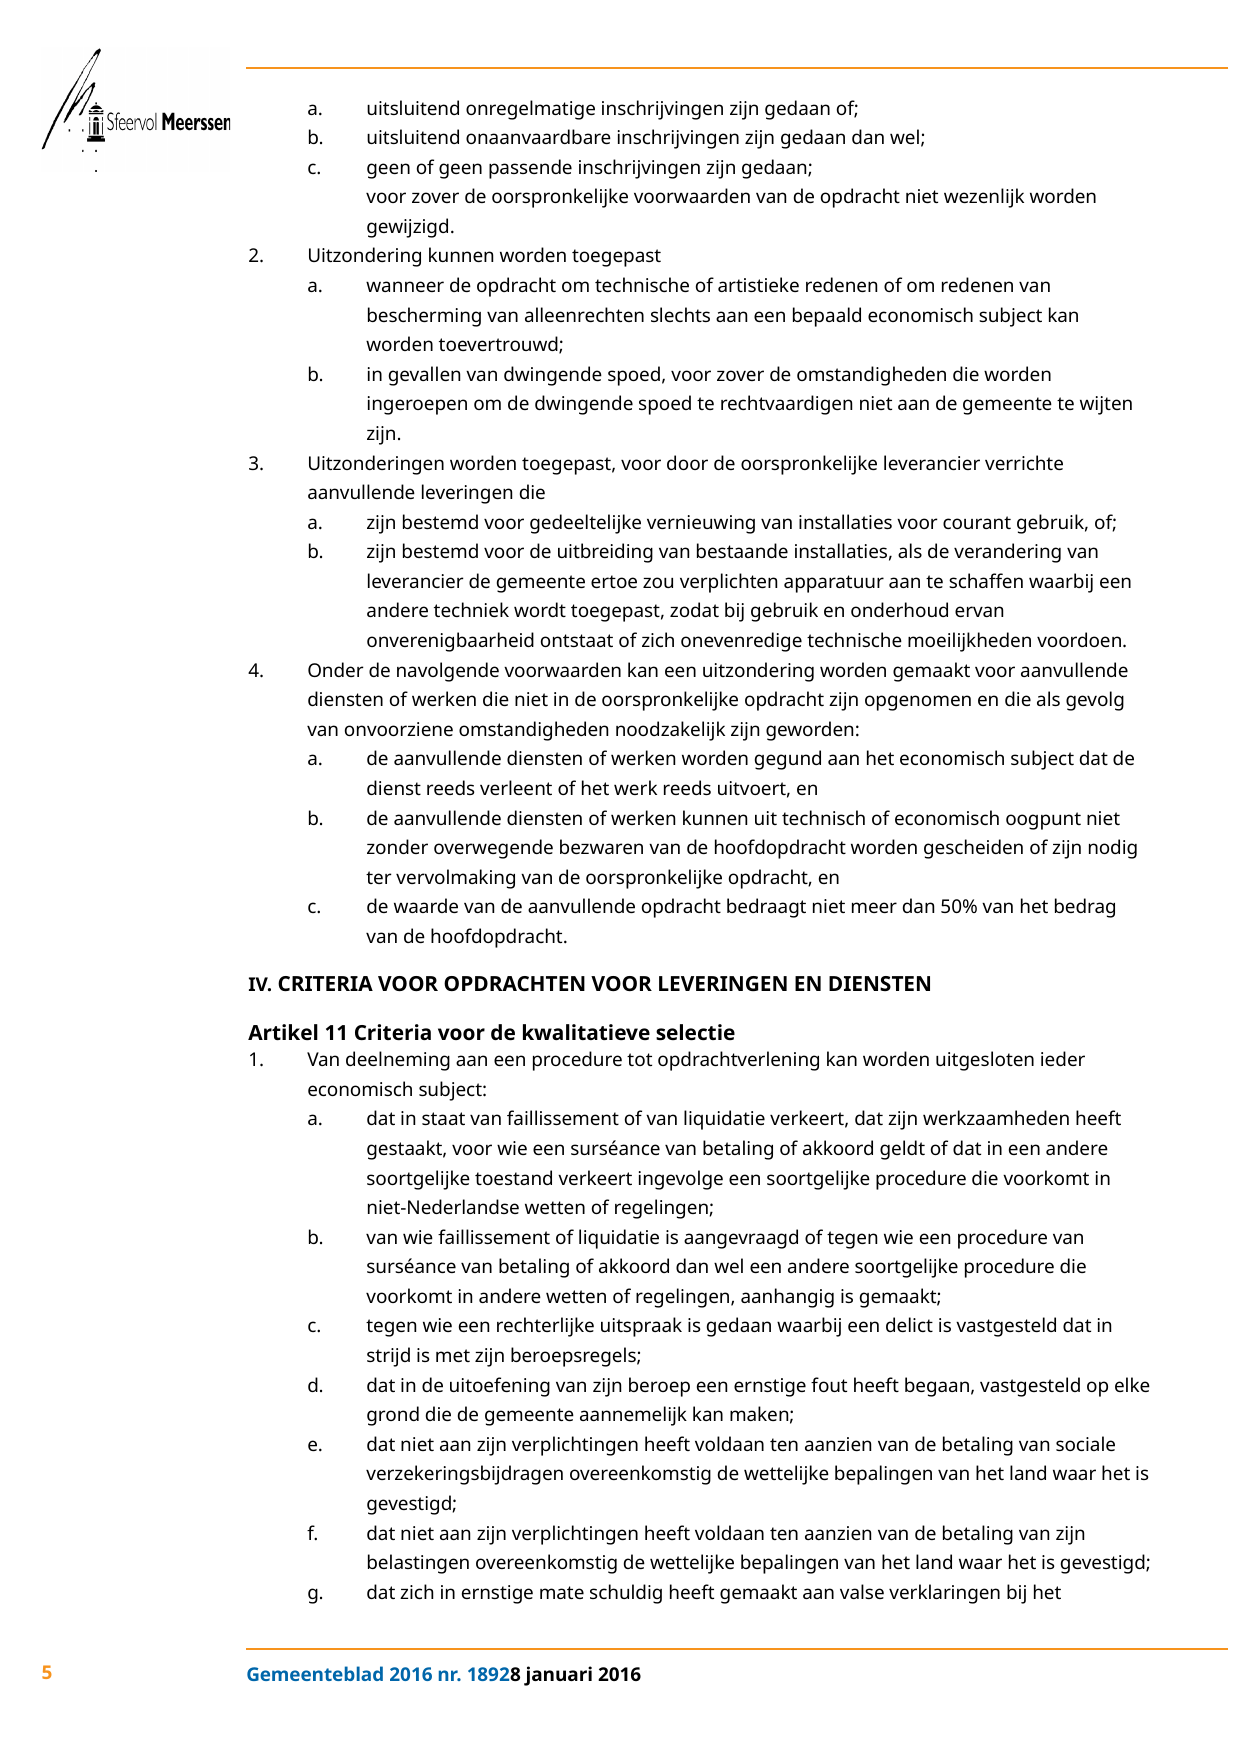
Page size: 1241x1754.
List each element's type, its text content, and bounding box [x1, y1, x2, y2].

list de aanvullende diensten of werken kunnen uit technisch of economisch oogpunt niet zonder overwegende bezwaren van de hoofdopdracht worden gescheiden of zijn nodig ter vervolmaking van de oorspronkelijke opdracht, en [307, 805, 1152, 890]
list dat in de uitoefening van zijn beroep een ernstige fout heeft begaan, vastgesteld op elke grond die de gemeente aannemelijk kan maken; [307, 1372, 1152, 1427]
list dat zich in ernstige mate schuldig heeft gemaakt aan valse verklaringen bij het [307, 1579, 1152, 1605]
list Onder de navolgende voorwaarden kan een uitzondering worden gemaakt voor aanvullende diensten of werken die niet in de oorspronkelijke opdracht zijn opgenomen en die als gevolg van onvoorziene omstandigheden noodzakelijk zijn geworden: [248, 657, 1152, 742]
list dat niet aan zijn verplichtingen heeft voldaan ten aanzien van de betaling van zijn belastingen overeenkomstig de wettelijke bepalingen van het land waar het is gevestigd; [307, 1520, 1152, 1575]
list van wie faillissement of liquidatie is aangevraagd of tegen wie een procedure van surséance van betaling of akkoord dan wel een andere soortgelijke procedure die voorkomt in andere wetten of regelingen, aanhangig is gemaakt; [307, 1224, 1152, 1309]
list zijn bestemd voor gedeeltelijke vernieuwing van installaties voor courant gebruik, of; [307, 509, 1152, 535]
list Uitzondering kunnen worden toegepast [248, 243, 1152, 268]
list geen of geen passende inschrijvingen zijn gedaan; [307, 154, 1152, 180]
list voor zover de oorspronkelijke voorwaarden van de opdracht niet wezenlijk worden gewijzigd. [307, 183, 1152, 239]
text IV. CRITERIA VOOR OPDRACHTEN VOOR LEVERINGEN EN DIENSTEN [248, 969, 1152, 997]
list wanneer de opdracht om technische of artistieke redenen of om redenen van bescherming van alleenrechten slechts aan een bepaald economisch subject kan worden toevertrouwd; [307, 272, 1152, 357]
list zijn bestemd voor de uitbreiding van bestaande installaties, als de verandering van leverancier de gemeente ertoe zou verplichten apparatuur aan te schaffen waarbij een andere techniek wordt toegepast, zodat bij gebruik en onderhoud ervan onverenigbaarheid ontstaat of zich onevenredige technische moeilijkheden voordoen. [307, 538, 1152, 653]
list de waarde van de aanvullende opdracht bedraagt niet meer dan 50% van het bedrag van de hoofdopdracht. [307, 893, 1152, 949]
list Uitzonderingen worden toegepast, voor door de oorspronkelijke leverancier verrichte aanvullende leveringen die [248, 450, 1152, 505]
list uitsluitend onregelmatige inschrijvingen zijn gedaan of; [307, 95, 1152, 121]
picture [41, 47, 231, 172]
list de aanvullende diensten of werken worden gegund aan het economisch subject dat de dienst reeds verleent of het werk reeds uitvoert, en [307, 746, 1152, 801]
list in gevallen van dwingende spoed, voor zover de omstandigheden die worden ingeroepen om de dwingende spoed te rechtvaardigen niet aan de gemeente te wijten zijn. [307, 361, 1152, 446]
text Artikel 11 Criteria voor de kwalitatieve selectie [248, 1018, 1152, 1046]
list tegen wie een rechterlijke uitspraak is gedaan waarbij een delict is vastgesteld dat in strijd is met zijn beroepsregels; [307, 1313, 1152, 1368]
list Van deelneming aan een procedure tot opdrachtverlening kan worden uitgesloten ieder economisch subject: [248, 1046, 1152, 1102]
list dat niet aan zijn verplichtingen heeft voldaan ten aanzien van de betaling van sociale verzekeringsbijdragen overeenkomstig de wettelijke bepalingen van het land waar het is gevestigd; [307, 1431, 1152, 1516]
list dat in staat van faillissement of van liquidatie verkeert, dat zijn werkzaamheden heeft gestaakt, voor wie een surséance van betaling of akkoord geldt of dat in een andere soortgelijke toestand verkeert ingevolge een soortgelijke procedure die voorkomt in niet-Nederlandse wetten of regelingen; [307, 1106, 1152, 1220]
list uitsluitend onaanvaardbare inschrijvingen zijn gedaan dan wel; [307, 124, 1152, 150]
